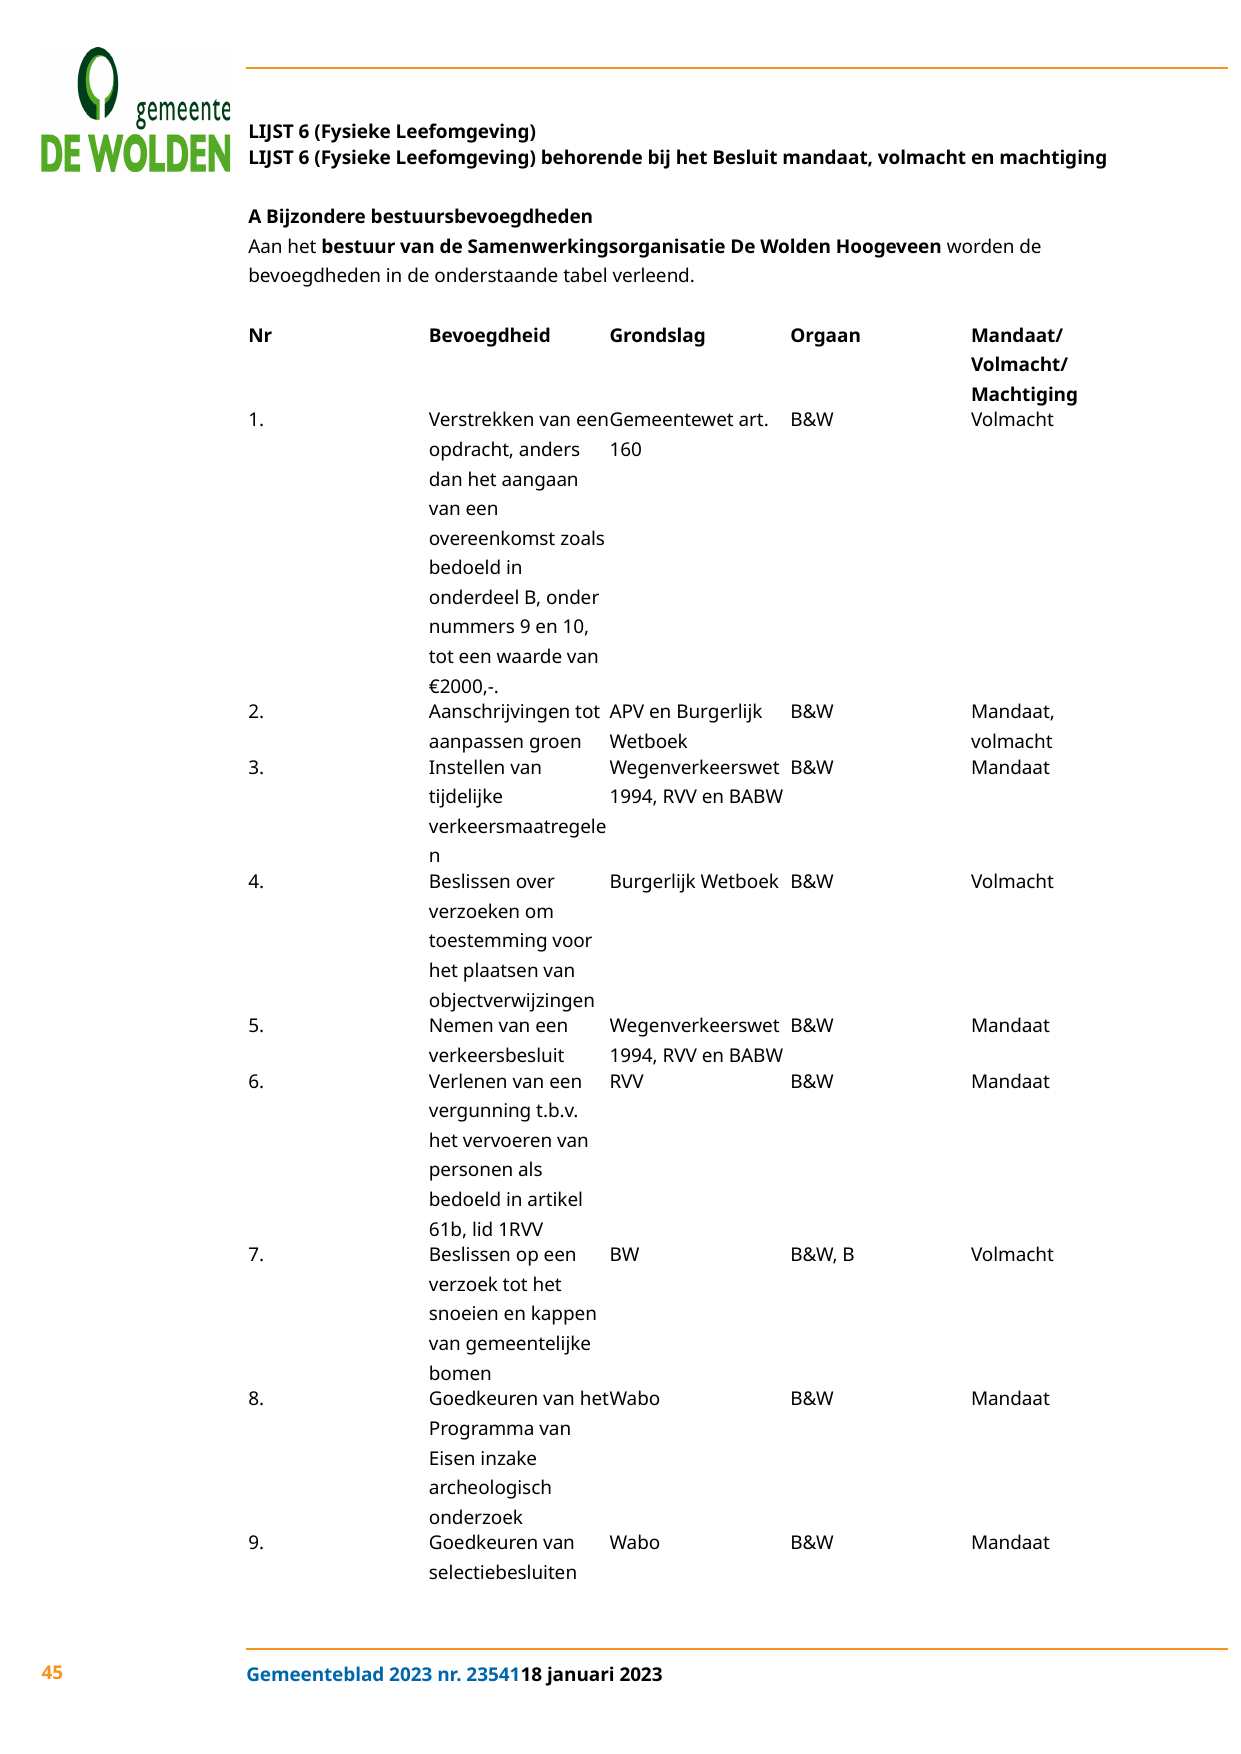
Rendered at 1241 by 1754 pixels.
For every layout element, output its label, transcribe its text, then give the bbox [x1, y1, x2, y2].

table_cell Nemen van een verkeersbesluit [429, 1013, 609, 1068]
table_cell Verlenen van een vergunning t.b.v. het vervoeren van personen als bedoeld in artikel 61b, lid 1RVV [429, 1068, 609, 1241]
table_cell B&W [790, 869, 971, 1012]
table_cell Mandaat [971, 754, 1152, 868]
table_cell Beslissen op een verzoek tot het snoeien en kappen van gemeentelijke bomen [429, 1241, 609, 1386]
table_cell B&W [790, 1013, 971, 1068]
table_cell Goedkeuren van selectiebesluiten [429, 1530, 609, 1585]
table_cell Instellen van tijdelijke verkeersmaatregelen [429, 754, 609, 868]
table_cell [248, 1241, 429, 1386]
table_cell [248, 1530, 429, 1585]
text LIJST 6 (Fysieke Leefomgeving) behorende bij het Besluit mandaat, volmacht en machtiging [248, 144, 1152, 170]
table_cell Gemeentewet art. 160 [609, 407, 790, 699]
table_cell RVV [609, 1068, 790, 1241]
table_header Grondslag [609, 322, 790, 407]
table_cell Verstrekken van een opdracht, anders dan het aangaan van een overeenkomst zoals bedoeld in onderdeel B, onder nummers 9 en 10, tot een waarde van €2000,-. [429, 407, 609, 699]
table_cell Mandaat [971, 1530, 1152, 1585]
picture [41, 47, 231, 172]
table_cell BW [609, 1241, 790, 1386]
table_header Nr [248, 322, 429, 407]
table_cell Wegenverkeerswet 1994, RVV en BABW [609, 754, 790, 868]
table_cell [248, 1386, 429, 1529]
table_cell [248, 754, 429, 868]
table_cell Volmacht [971, 407, 1152, 699]
table_cell Beslissen over verzoeken om toestemming voor het plaatsen van objectverwijzingen [429, 869, 609, 1012]
table_cell Mandaat [971, 1013, 1152, 1068]
table_cell B&W [790, 1386, 971, 1529]
table_cell [248, 869, 429, 1012]
table_cell Goedkeuren van het Programma van Eisen inzake archeologisch onderzoek [429, 1386, 609, 1529]
text A Bijzondere bestuursbevoegdheden [248, 203, 1152, 229]
table_cell Wegenverkeerswet 1994, RVV en BABW [609, 1013, 790, 1068]
table_cell [248, 699, 429, 754]
table_cell B&W [790, 754, 971, 868]
table_cell Mandaat, volmacht [971, 699, 1152, 754]
table_cell Burgerlijk Wetboek [609, 869, 790, 1012]
table_cell Wabo [609, 1530, 790, 1585]
text Aan het bestuur van de Samenwerkingsorganisatie De Wolden Hoogeveen worden de bevoegdheden in de onderstaande tabel verleend. [248, 233, 1152, 288]
table_cell Mandaat [971, 1068, 1152, 1241]
table_cell Volmacht [971, 869, 1152, 1012]
table_header Bevoegdheid [429, 322, 609, 407]
table_cell APV en Burgerlijk Wetboek [609, 699, 790, 754]
table_cell Wabo [609, 1386, 790, 1529]
table_cell [248, 1068, 429, 1241]
table_cell B&W, B [790, 1241, 971, 1386]
table_cell Volmacht [971, 1241, 1152, 1386]
table_cell B&W [790, 1530, 971, 1585]
table_cell B&W [790, 699, 971, 754]
table_cell [248, 1013, 429, 1068]
text LIJST 6 (Fysieke Leefomgeving) [248, 116, 1152, 144]
table_cell Aanschrijvingen tot aanpassen groen [429, 699, 609, 754]
table_cell [248, 407, 429, 699]
table_cell Mandaat [971, 1386, 1152, 1529]
table_header Orgaan [790, 322, 971, 407]
table_cell B&W [790, 407, 971, 699]
table_cell B&W [790, 1068, 971, 1241]
table_header Mandaat/ Volmacht/ Machtiging [971, 322, 1152, 407]
